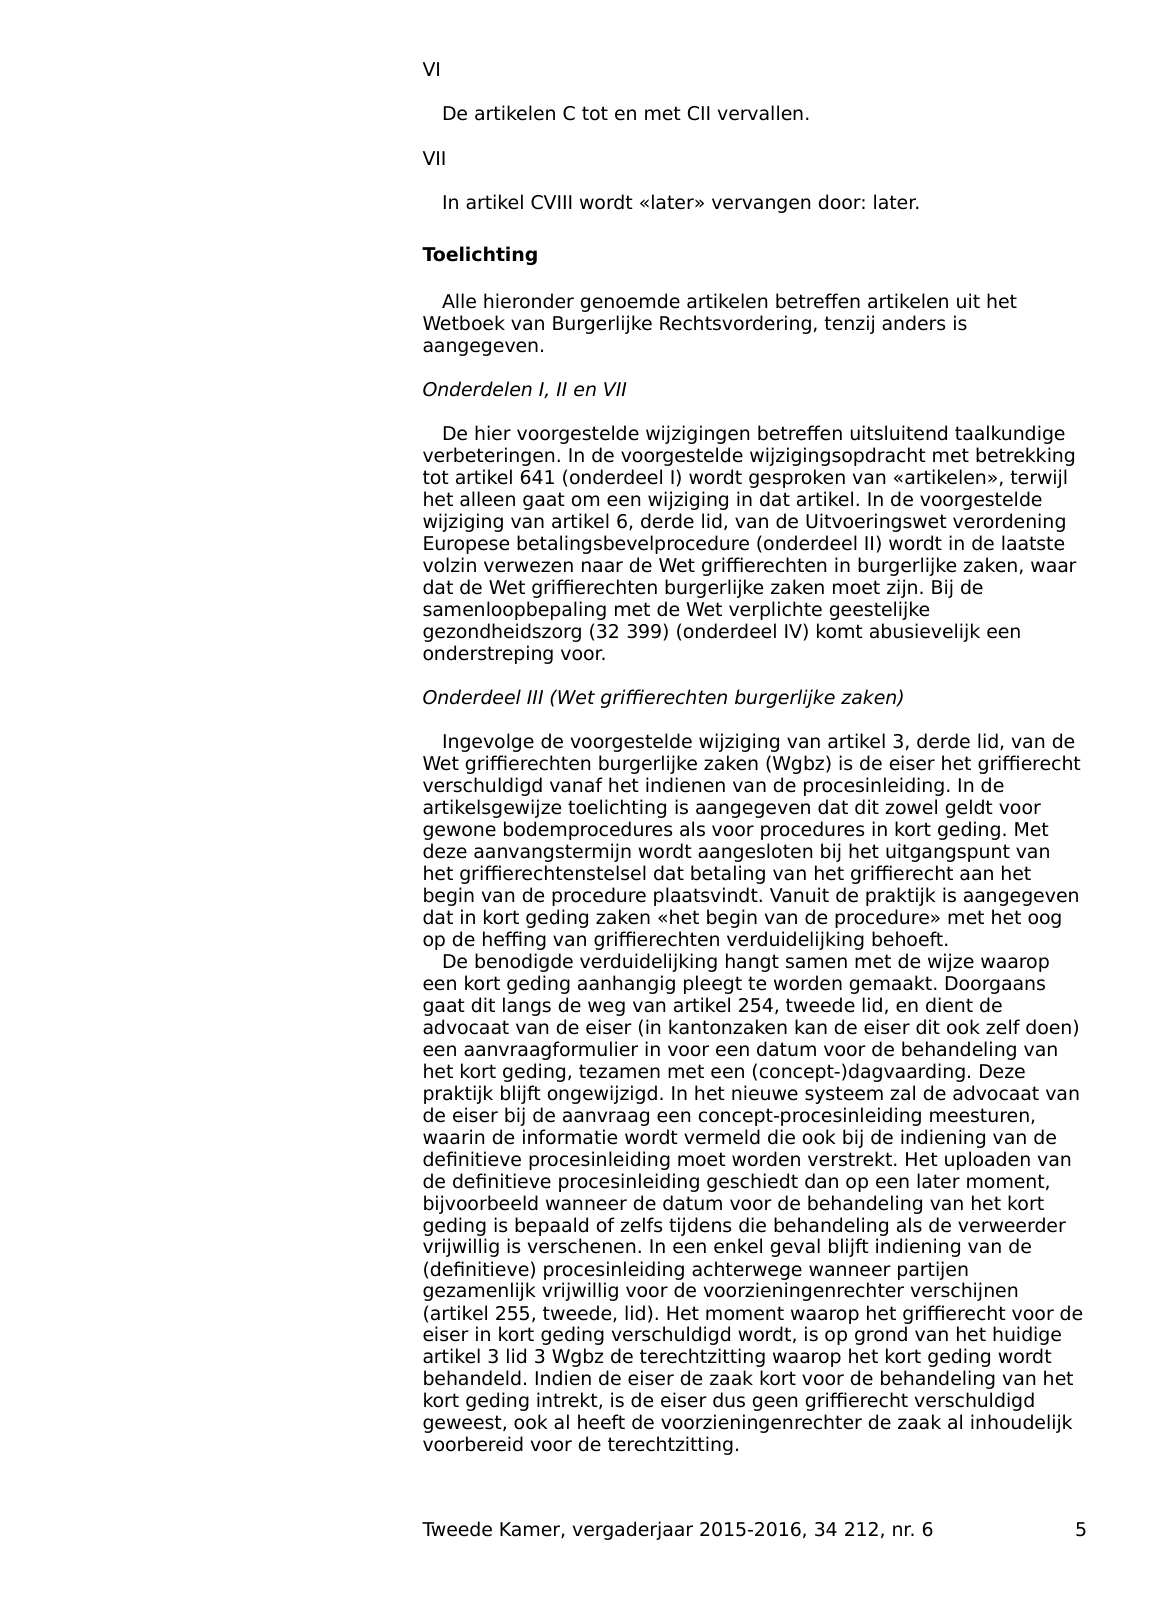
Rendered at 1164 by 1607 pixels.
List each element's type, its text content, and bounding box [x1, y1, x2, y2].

subtitle Toelichting [422, 243, 1087, 266]
text De artikelen C tot en met CII vervallen. [422, 103, 1087, 125]
subtitle VI [422, 59, 1087, 81]
text In artikel CVIII wordt «later» vervangen door: later. [422, 192, 1087, 213]
text De benodigde verduidelijking hangt samen met de wijze waarop een kort geding aanhangig pleegt te worden gemaakt. Doorgaans gaat dit langs de weg van artikel 254, tweede lid, en dient de advocaat van de eiser (in kantonzaken kan de eiser dit ook zelf doen) een aanvraagformulier in voor een datum voor de behandeling van het kort geding, tezamen met een (concept-)dagvaarding. Deze praktijk blijft ongewijzigd. In het nieuwe systeem zal de advocaat van de eiser bij de aanvraag een concept-procesinleiding meesturen, waarin de informatie wordt vermeld die ook bij de indiening van de definitieve procesinleiding moet worden verstrekt. Het uploaden van de definitieve procesinleiding geschiedt dan op een later moment, bijvoorbeeld wanneer de datum voor de behandeling van het kort geding is bepaald of zelfs tijdens die behandeling als de verweerder vrijwillig is verschenen. In een enkel geval blijft indiening van de (definitieve) procesinleiding achterwege wanneer partijen gezamenlijk vrijwillig voor de voorzieningenrechter verschijnen (artikel 255, tweede, lid). Het moment waarop het griffierecht voor de eiser in kort geding verschuldigd wordt, is op grond van het huidige artikel 3 lid 3 Wgbz de terechtzitting waarop het kort geding wordt behandeld. Indien de eiser de zaak kort voor de behandeling van het kort geding intrekt, is de eiser dus geen griffierecht verschuldigd geweest, ook al heeft de voorzieningenrechter de zaak al inhoudelijk voorbereid voor de terechtzitting. [422, 951, 1087, 1456]
subtitle Onderdeel III (Wet griffierechten burgerlijke zaken) [422, 687, 1087, 709]
subtitle Onderdelen I, II en VII [422, 379, 1087, 401]
subtitle VII [422, 147, 1087, 169]
text Alle hieronder genoemde artikelen betreffen artikelen uit het Wetboek van Burgerlijke Rechtsvordering, tenzij anders is aangegeven. [422, 291, 1087, 356]
text De hier voorgestelde wijzigingen betreffen uitsluitend taalkundige verbeteringen. In de voorgestelde wijzigingsopdracht met betrekking tot artikel 641 (onderdeel I) wordt gesproken van «artikelen», terwijl het alleen gaat om een wijziging in dat artikel. In de voorgestelde wijziging van artikel 6, derde lid, van de Uitvoeringswet verordening Europese betalingsbevelprocedure (onderdeel II) wordt in de laatste volzin verwezen naar de Wet griffierechten in burgerlijke zaken, waar dat de Wet griffierechten burgerlijke zaken moet zijn. Bij de samenloopbepaling met de Wet verplichte geestelijke gezondheidszorg (32 399) (onderdeel IV) komt abusievelijk een onderstreping voor. [422, 423, 1087, 664]
text Ingevolge de voorgestelde wijziging van artikel 3, derde lid, van de Wet griffierechten burgerlijke zaken (Wgbz) is de eiser het griffierecht verschuldigd vanaf het indienen van de procesinleiding. In de artikelsgewijze toelichting is aangegeven dat dit zowel geldt voor gewone bodemprocedures als voor procedures in kort geding. Met deze aanvangstermijn wordt aangesloten bij het uitgangspunt van het griffierechtenstelsel dat betaling van het griffierecht aan het begin van de procedure plaatsvindt. Vanuit de praktijk is aangegeven dat in kort geding zaken «het begin van de procedure» met het oog op de heffing van griffierechten verduidelijking behoeft. [422, 731, 1087, 951]
